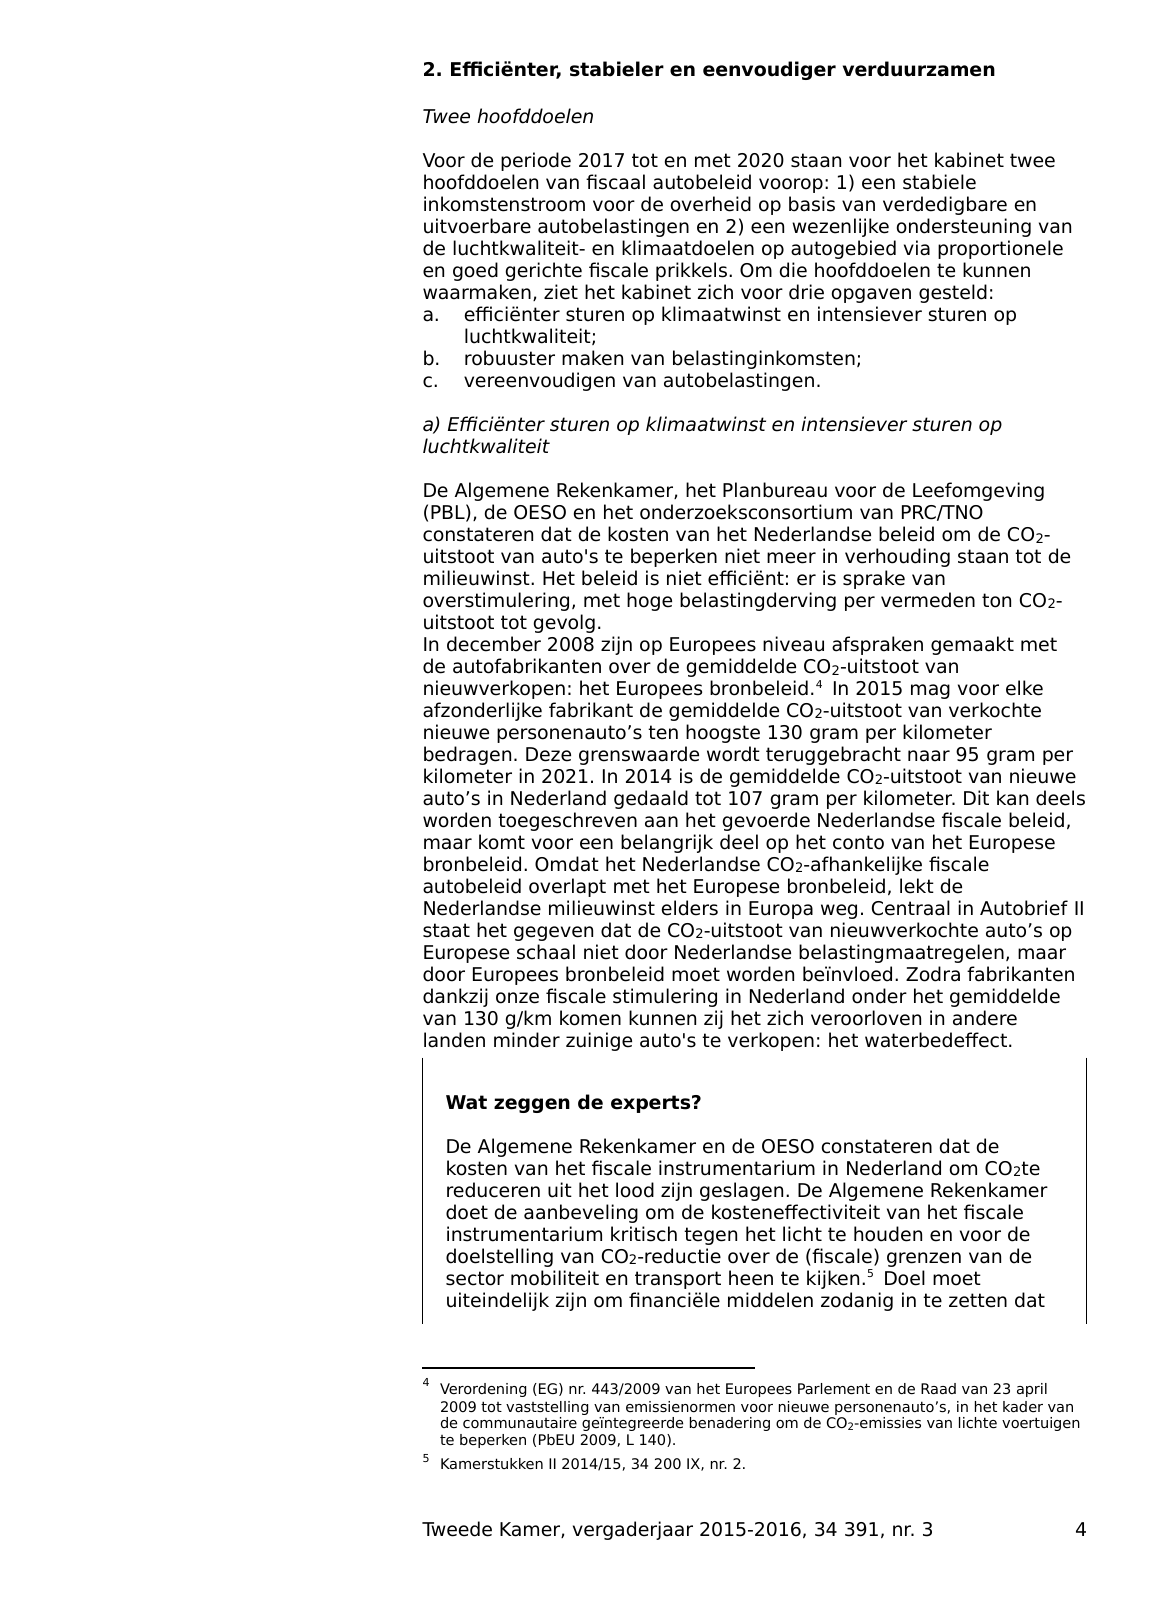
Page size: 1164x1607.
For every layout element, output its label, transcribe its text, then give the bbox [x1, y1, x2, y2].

subtitle Twee hoofddoelen [422, 106, 1087, 128]
text b. robuuster maken van belastinginkomsten; [422, 348, 1087, 370]
subtitle 2. Efficiënter, stabieler en eenvoudiger verduurzamen [422, 59, 1087, 81]
text a. efficiënter sturen op klimaatwinst en intensiever sturen op luchtkwaliteit; [422, 304, 1087, 348]
subtitle a) Efficiënter sturen op klimaatwinst en intensiever sturen op luchtkwaliteit [422, 414, 1087, 458]
text c. vereenvoudigen van autobelastingen. [422, 370, 1087, 392]
text De Algemene Rekenkamer, het Planbureau voor de Leefomgeving (PBL), de OESO en het onderzoeksconsortium van PRC/TNO constateren dat de kosten van het Nederlandse beleid om de CO2-uitstoot van auto's te beperken niet meer in verhouding staan tot de milieuwinst. Het beleid is niet efficiënt: er is sprake van overstimulering, met hoge belastingderving per vermeden ton CO2-uitstoot tot gevolg. [422, 480, 1087, 634]
text In december 2008 zijn op Europees niveau afspraken gemaakt met de autofabrikanten over de gemiddelde CO2-uitstoot van nieuwverkopen: het Europees bronbeleid. In 2015 mag voor elke afzonderlijke fabrikant de gemiddelde CO2-uitstoot van verkochte nieuwe personenauto’s ten hoogste 130 gram per kilometer bedragen. Deze grenswaarde wordt teruggebracht naar 95 gram per kilometer in 2021. In 2014 is de gemiddelde CO2-uitstoot van nieuwe auto’s in Nederland gedaald tot 107 gram per kilometer. Dit kan deels worden toegeschreven aan het gevoerde Nederlandse fiscale beleid, maar komt voor een belangrijk deel op het conto van het Europese bronbeleid. Omdat het Nederlandse CO2-afhankelijke fiscale autobeleid overlapt met het Europese bronbeleid, lekt de Nederlandse milieuwinst elders in Europa weg. Centraal in Autobrief II staat het gegeven dat de CO2-uitstoot van nieuwverkochte auto’s op Europese schaal niet door Nederlandse belastingmaatregelen, maar door Europees bronbeleid moet worden beïnvloed. Zodra fabrikanten dankzij onze fiscale stimulering in Nederland onder het gemiddelde van 130 g/km komen kunnen zij het zich veroorloven in andere landen minder zuinige auto's te verkopen: het waterbedeffect. [422, 634, 1087, 1052]
table_header Wat zeggen de experts? De Algemene Rekenkamer en de OESO constateren dat de kosten van het fiscale instrumentarium in Nederland om CO2te reduceren uit het lood zijn geslagen. De Algemene Rekenkamer doet de aanbeveling om de kosteneffectiviteit van het fiscale instrumentarium kritisch tegen het licht te houden en voor de doelstelling van CO2-reductie over de (fiscale) grenzen van de sector mobiliteit en transport heen te kijken. Doel moet uiteindelijk zijn om financiële middelen zodanig in te zetten dat [423, 1058, 1086, 1323]
text Verordening (EG) nr. 443/2009 van het Europees Parlement en de Raad van 23 april 2009 tot vaststelling van emissienormen voor nieuwe personenauto’s, in het kader van de communautaire geïntegreerde benadering om de CO2-emissies van lichte voertuigen te beperken (PbEU 2009, L 140). [422, 1377, 1087, 1449]
text Voor de periode 2017 tot en met 2020 staan voor het kabinet twee hoofddoelen van fiscaal autobeleid voorop: 1) een stabiele inkomstenstroom voor de overheid op basis van verdedigbare en uitvoerbare autobelastingen en 2) een wezenlijke ondersteuning van de luchtkwaliteit- en klimaatdoelen op autogebied via proportionele en goed gerichte fiscale prikkels. Om die hoofddoelen te kunnen waarmaken, ziet het kabinet zich voor drie opgaven gesteld: [422, 150, 1087, 304]
